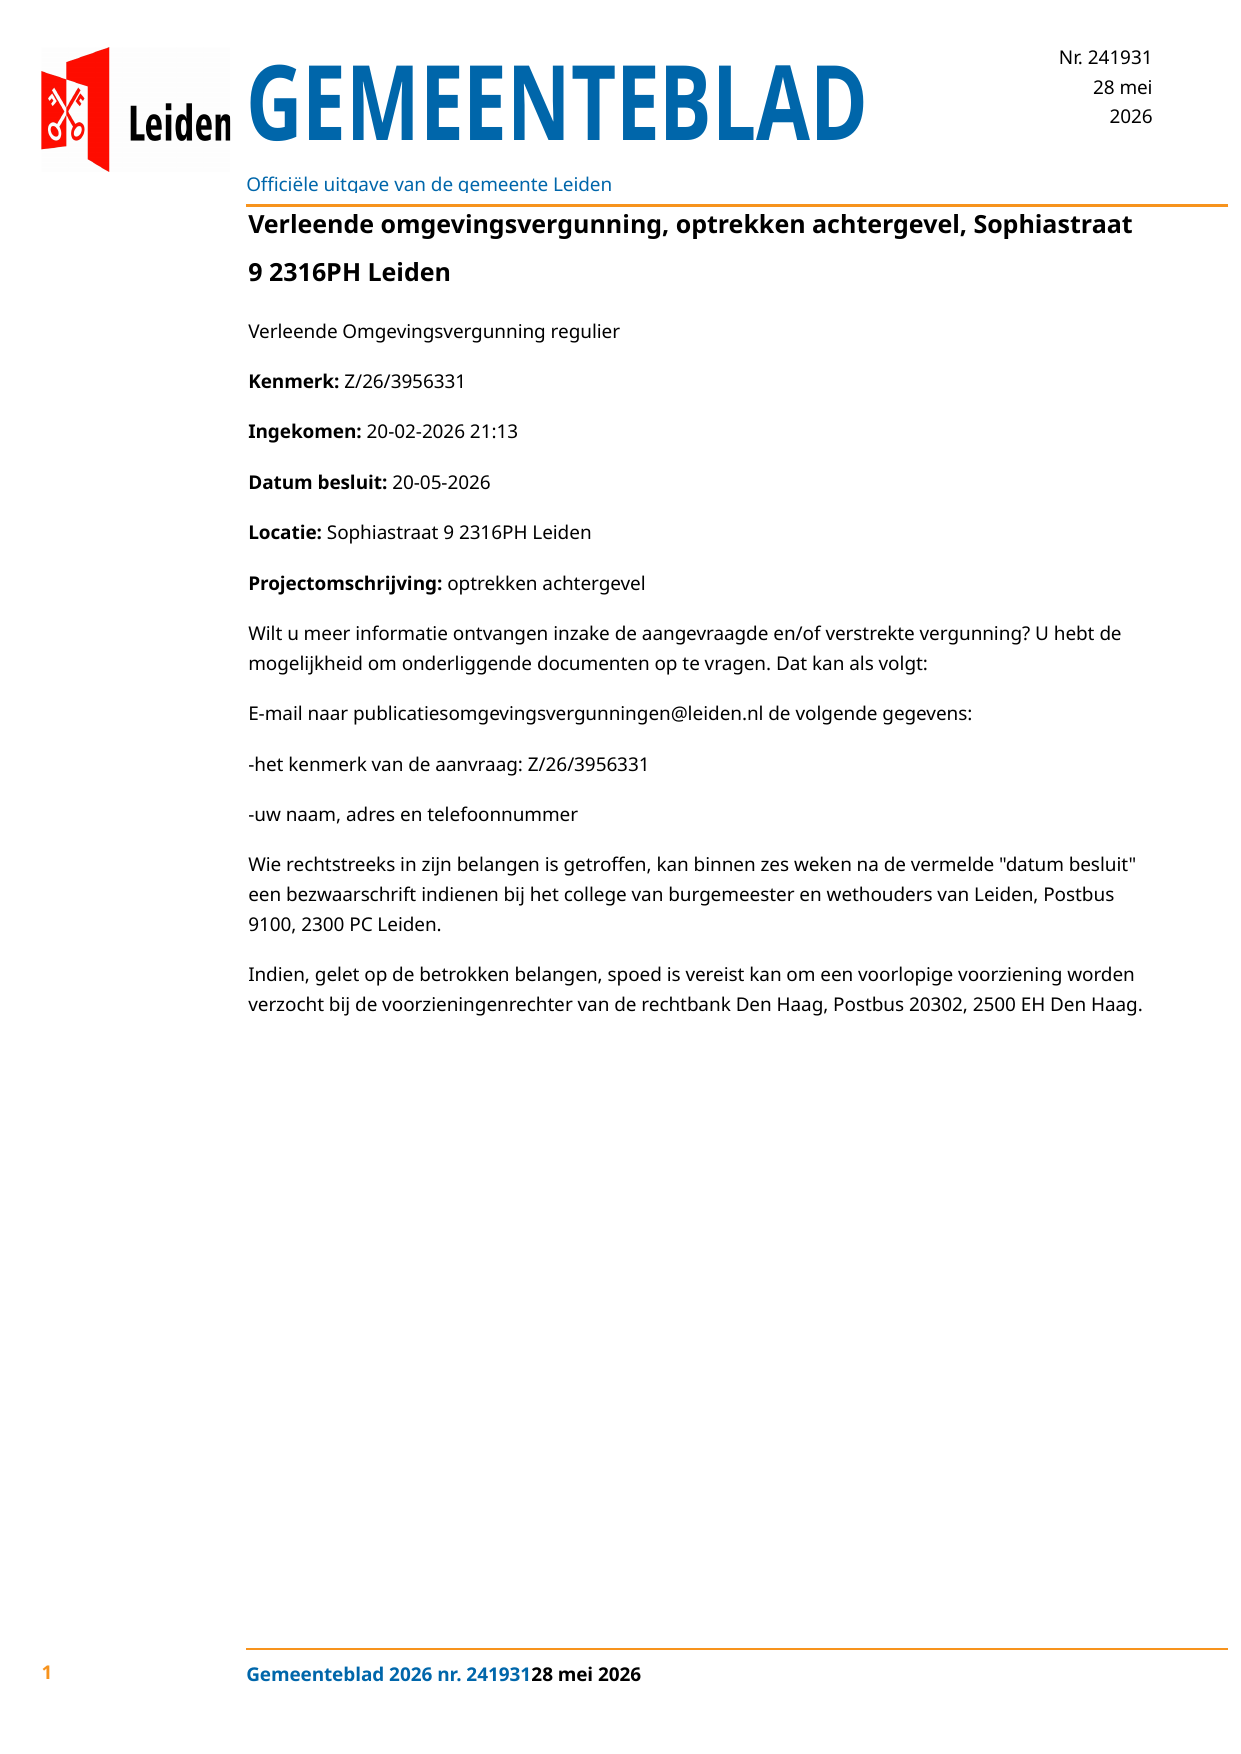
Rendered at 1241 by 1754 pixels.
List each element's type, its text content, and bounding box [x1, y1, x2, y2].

text Wilt u meer informatie ontvangen inzake de aangevraagde en/of verstrekte vergunning? U hebt de mogelijkheid om onderliggende documenten op te vragen. Dat kan als volgt: [248, 620, 1152, 676]
text E-mail naar publicatiesomgevingsvergunningen@leiden.nl de volgende gegevens: [248, 700, 1152, 726]
text Datum besluit: 20-05-2026 [248, 469, 1152, 495]
text Indien, gelet op de betrokken belangen, spoed is vereist kan om een voorlopige voorziening worden verzocht bij de voorzieningenrechter van de rechtbank Den Haag, Postbus 20302, 2500 EH Den Haag. [248, 961, 1152, 1017]
text Kenmerk: Z/26/3956331 [248, 368, 1152, 394]
text Verleende Omgevingsvergunning regulier [248, 318, 1152, 344]
text -het kenmerk van de aanvraag: Z/26/3956331 [248, 751, 1152, 777]
text Verleende omgevingsvergunning, optrekken achtergevel, Sophiastraat 9 2316PH Leiden [248, 207, 1152, 288]
picture [41, 47, 231, 172]
text Projectomschrijving: optrekken achtergevel [248, 570, 1152, 596]
text Locatie: Sophiastraat 9 2316PH Leiden [248, 519, 1152, 545]
text -uw naam, adres en telefoonnummer [248, 801, 1152, 827]
text Wie rechtstreeks in zijn belangen is getroffen, kan binnen zes weken na de vermelde "datum besluit" een bezwaarschrift indienen bij het college van burgemeester en wethouders van Leiden, Postbus 9100, 2300 PC Leiden. [248, 852, 1152, 937]
text Ingekomen: 20-02-2026 21:13 [248, 419, 1152, 444]
